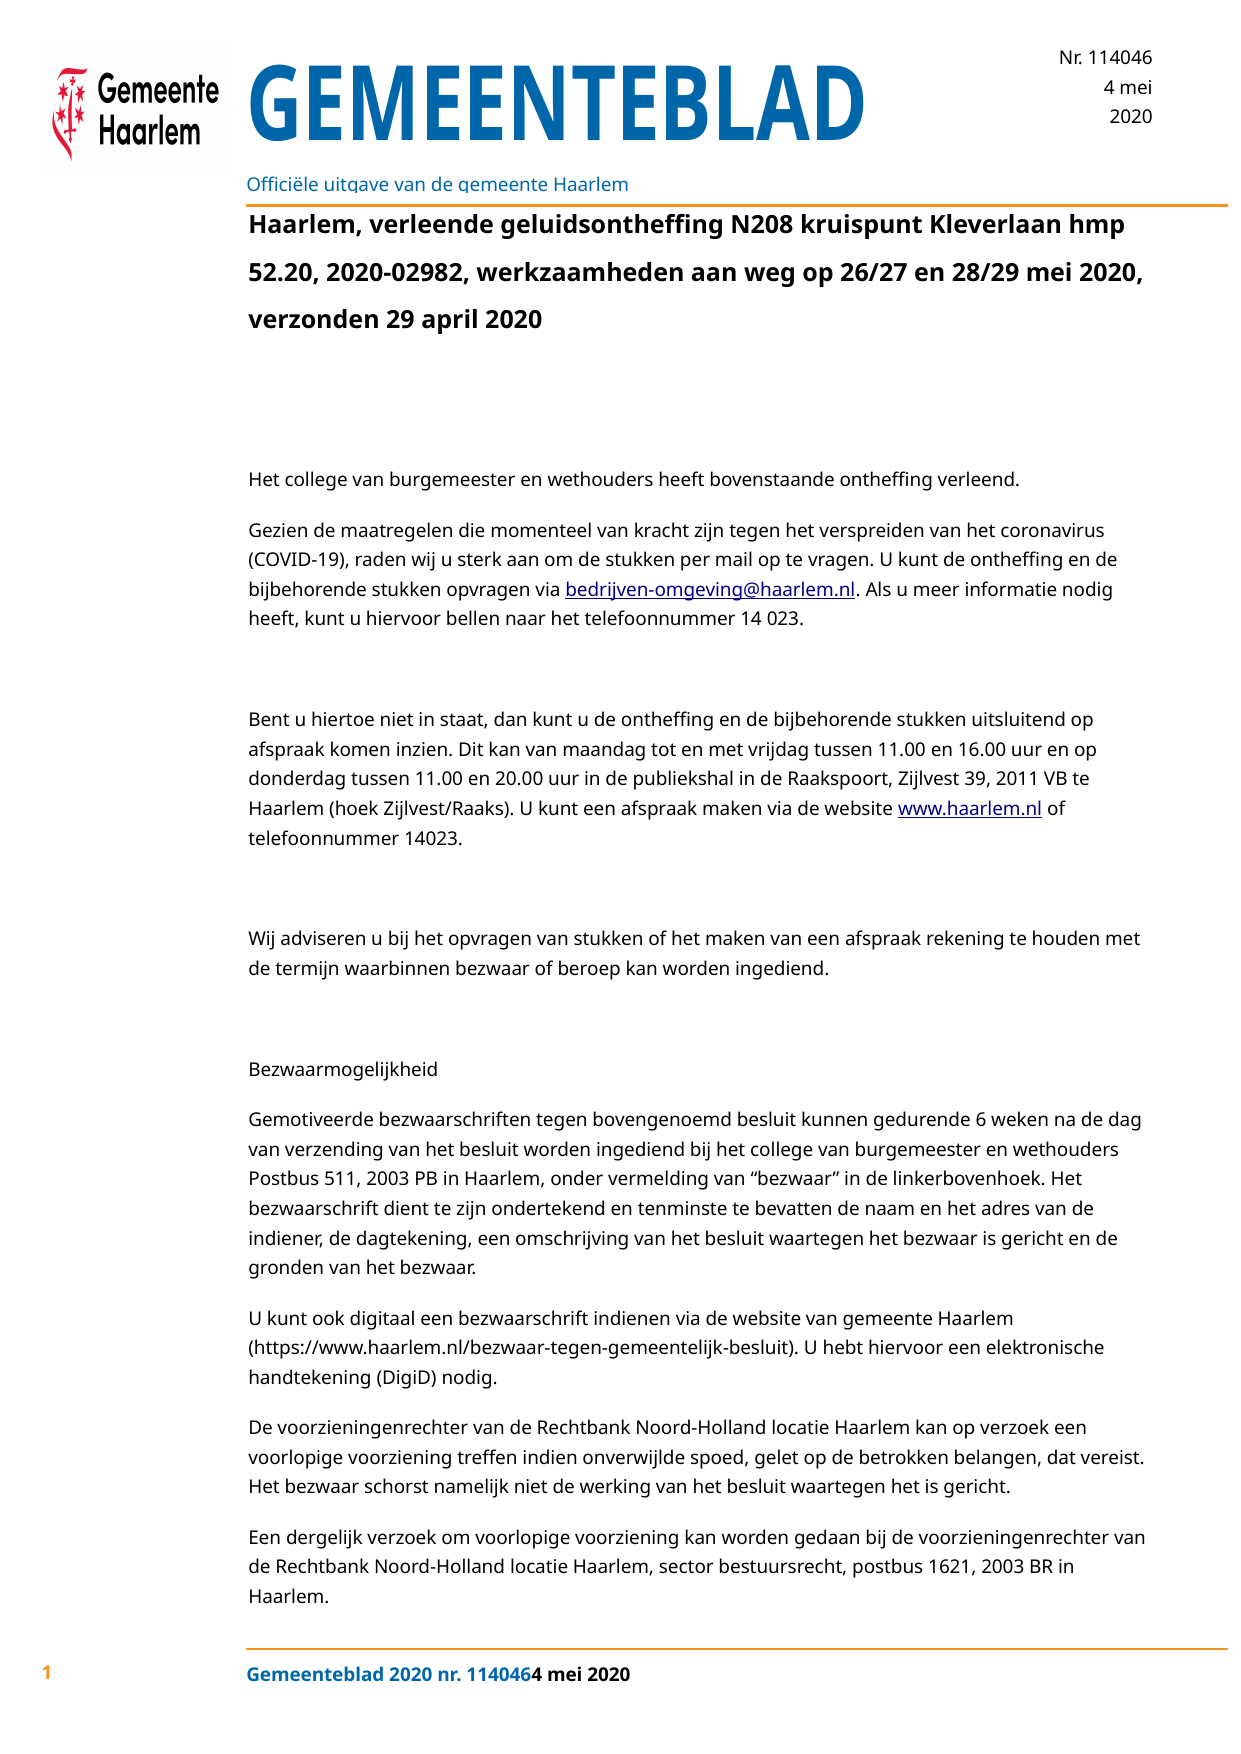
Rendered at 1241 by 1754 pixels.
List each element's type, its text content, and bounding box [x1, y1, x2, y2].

text Wij adviseren u bij het opvragen van stukken of het maken van een afspraak rekening te houden met de termijn waarbinnen bezwaar of beroep kan worden ingediend. [248, 926, 1152, 981]
text Gemotiveerde bezwaarschriften tegen bovengenoemd besluit kunnen gedurende 6 weken na de dag van verzending van het besluit worden ingediend bij het college van burgemeester en wethouders Postbus 511, 2003 PB in Haarlem, onder vermelding van “bezwaar” in de linkerbovenhoek. Het bezwaarschrift dient te zijn ondertekend en tenminste te bevatten de naam en het adres van de indiener, de dagtekening, een omschrijving van het besluit waartegen het bezwaar is gericht en de gronden van het bezwaar. [248, 1106, 1152, 1280]
text Gezien de maatregelen die momenteel van kracht zijn tegen het verspreiden van het coronavirus (COVID-19), raden wij u sterk aan om de stukken per mail op te vragen. U kunt de ontheffing en de bijbehorende stukken opvragen via bedrijven-omgeving@haarlem.nl. Als u meer informatie nodig heeft, kunt u hiervoor bellen naar het telefoonnummer 14 023. [248, 517, 1152, 631]
text Bezwaarmogelijkheid [248, 1056, 1152, 1082]
picture [41, 47, 231, 172]
text U kunt ook digitaal een bezwaarschrift indienen via de website van gemeente Haarlem (https://www.haarlem.nl/bezwaar-tegen-gemeentelijk-besluit). U hebt hiervoor een elektronische handtekening (DigiD) nodig. [248, 1305, 1152, 1389]
text Haarlem, verleende geluidsontheffing N208 kruispunt Kleverlaan hmp 52.20, 2020-02982, werkzaamheden aan weg op 26/27 en 28/29 mei 2020, verzonden 29 april 2020 [248, 207, 1152, 336]
text De voorzieningenrechter van de Rechtbank Noord-Holland locatie Haarlem kan op verzoek een voorlopige voorziening treffen indien onverwijlde spoed, gelet op de betrokken belangen, dat vereist. Het bezwaar schorst namelijk niet de werking van het besluit waartegen het is gericht. [248, 1414, 1152, 1499]
text Bent u hiertoe niet in staat, dan kunt u de ontheffing en de bijbehorende stukken uitsluitend op afspraak komen inzien. Dit kan van maandag tot en met vrijdag tussen 11.00 en 16.00 uur en op donderdag tussen 11.00 en 20.00 uur in de publiekshal in de Raakspoort, Zijlvest 39, 2011 VB te Haarlem (hoek Zijlvest/Raaks). U kunt een afspraak maken via de website www.haarlem.nl of telefoonnummer 14023. [248, 706, 1152, 850]
text Het college van burgemeester en wethouders heeft bovenstaande ontheffing verleend. [248, 466, 1152, 492]
text Een dergelijk verzoek om voorlopige voorziening kan worden gedaan bij de voorzieningenrechter van de Rechtbank Noord-Holland locatie Haarlem, sector bestuursrecht, postbus 1621, 2003 BR in Haarlem. [248, 1524, 1152, 1609]
